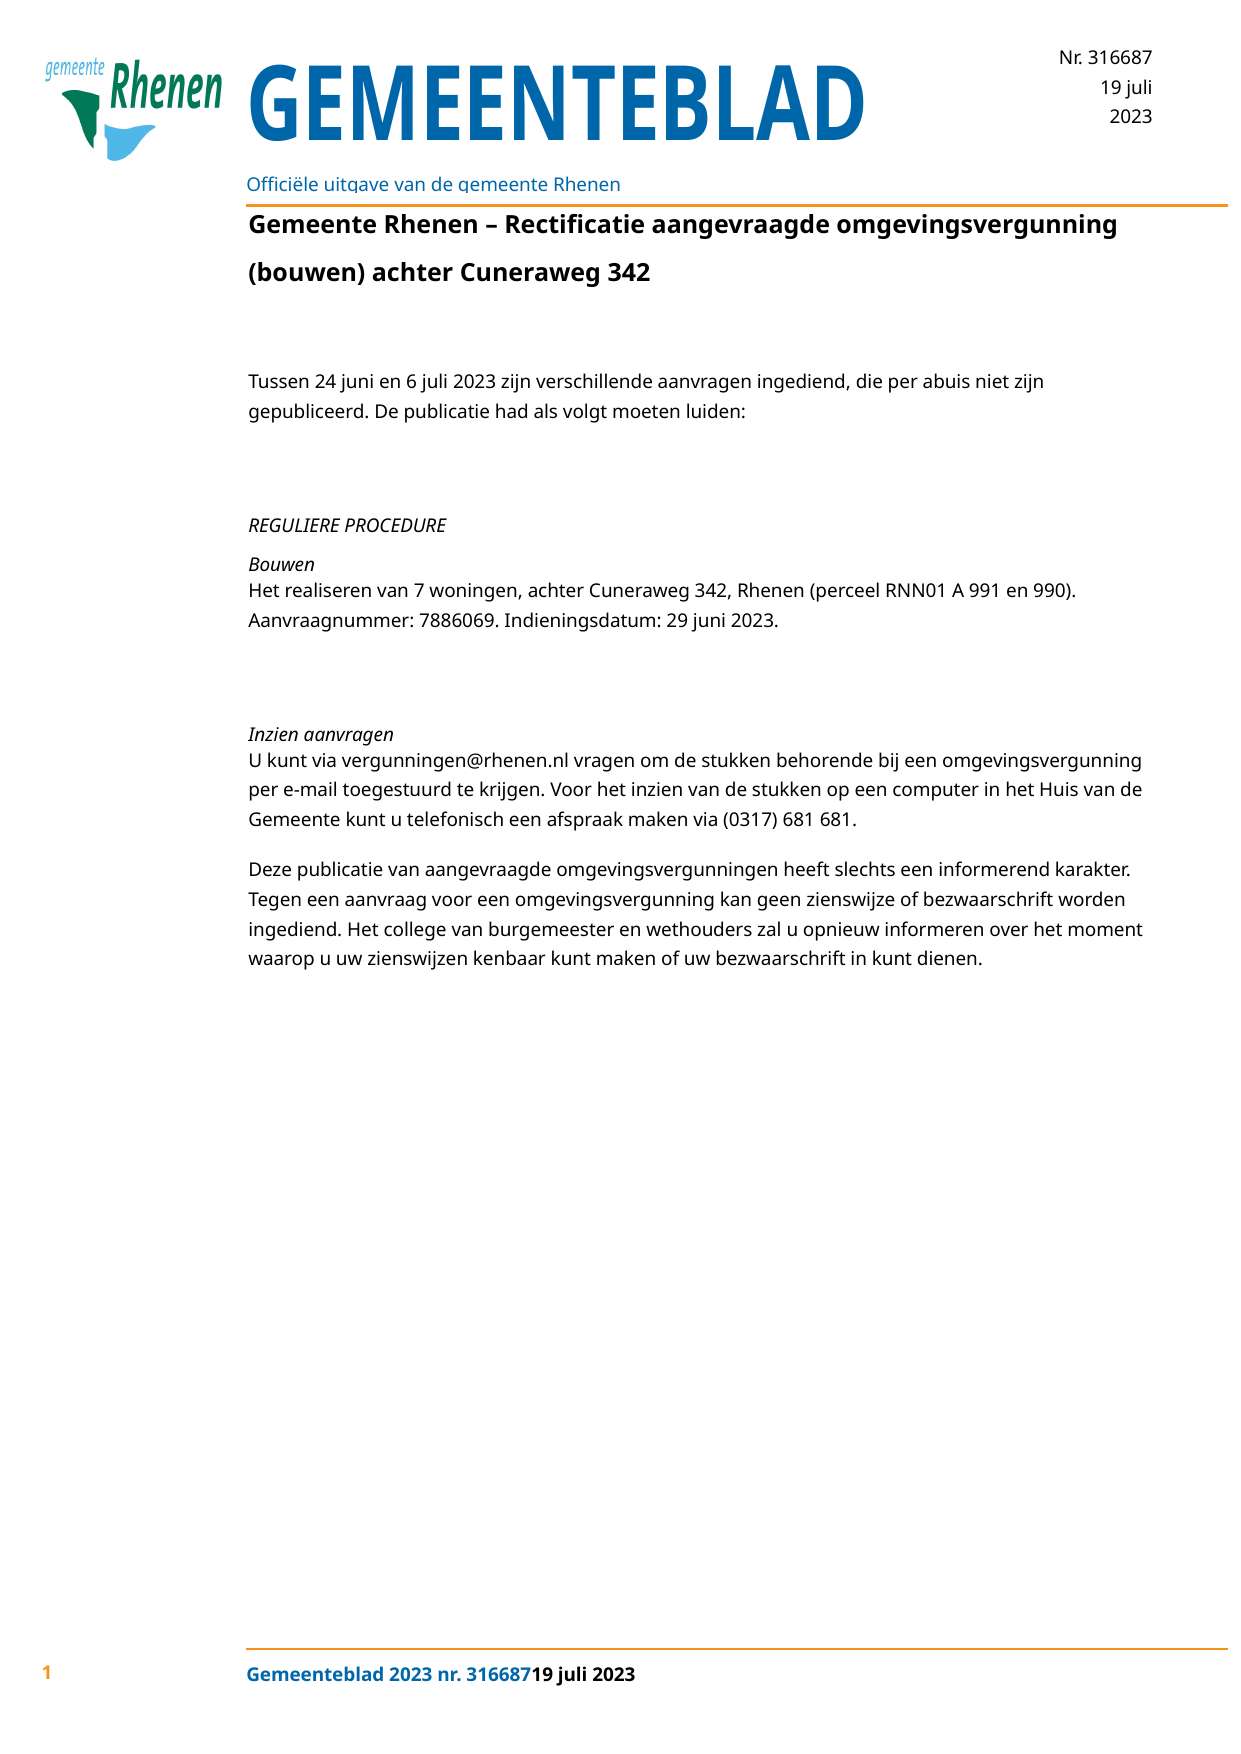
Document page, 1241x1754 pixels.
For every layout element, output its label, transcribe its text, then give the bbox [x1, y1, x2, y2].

text Het realiseren van 7 woningen, achter Cuneraweg 342, Rhenen (perceel RNN01 A 991 en 990). Aanvraagnummer: 7886069. Indieningsdatum: 29 juni 2023. [248, 577, 1152, 633]
text Inzien aanvragen [248, 721, 1152, 747]
text Bouwen [248, 552, 1152, 577]
picture [41, 47, 231, 172]
text U kunt via vergunningen@rhenen.nl vragen om de stukken behorende bij een omgevingsvergunning per e-mail toegestuurd te krijgen. Voor het inzien van de stukken op een computer in het Huis van de Gemeente kunt u telefonisch een afspraak maken via (0317) 681 681. [248, 747, 1152, 832]
text Tussen 24 juni en 6 juli 2023 zijn verschillende aanvragen ingediend, die per abuis niet zijn gepubliceerd. De publicatie had als volgt moeten luiden: [248, 368, 1152, 424]
text REGULIERE PROCEDURE [248, 512, 1152, 538]
text Deze publicatie van aangevraagde omgevingsvergunningen heeft slechts een informerend karakter. Tegen een aanvraag voor een omgevingsvergunning kan geen zienswijze of bezwaarschrift worden ingediend. Het college van burgemeester en wethouders zal u opnieuw informeren over het moment waarop u uw zienswijzen kenbaar kunt maken of uw bezwaarschrift in kunt dienen. [248, 857, 1152, 971]
text Gemeente Rhenen – Rectificatie aangevraagde omgevingsvergunning (bouwen) achter Cuneraweg 342 [248, 207, 1152, 288]
